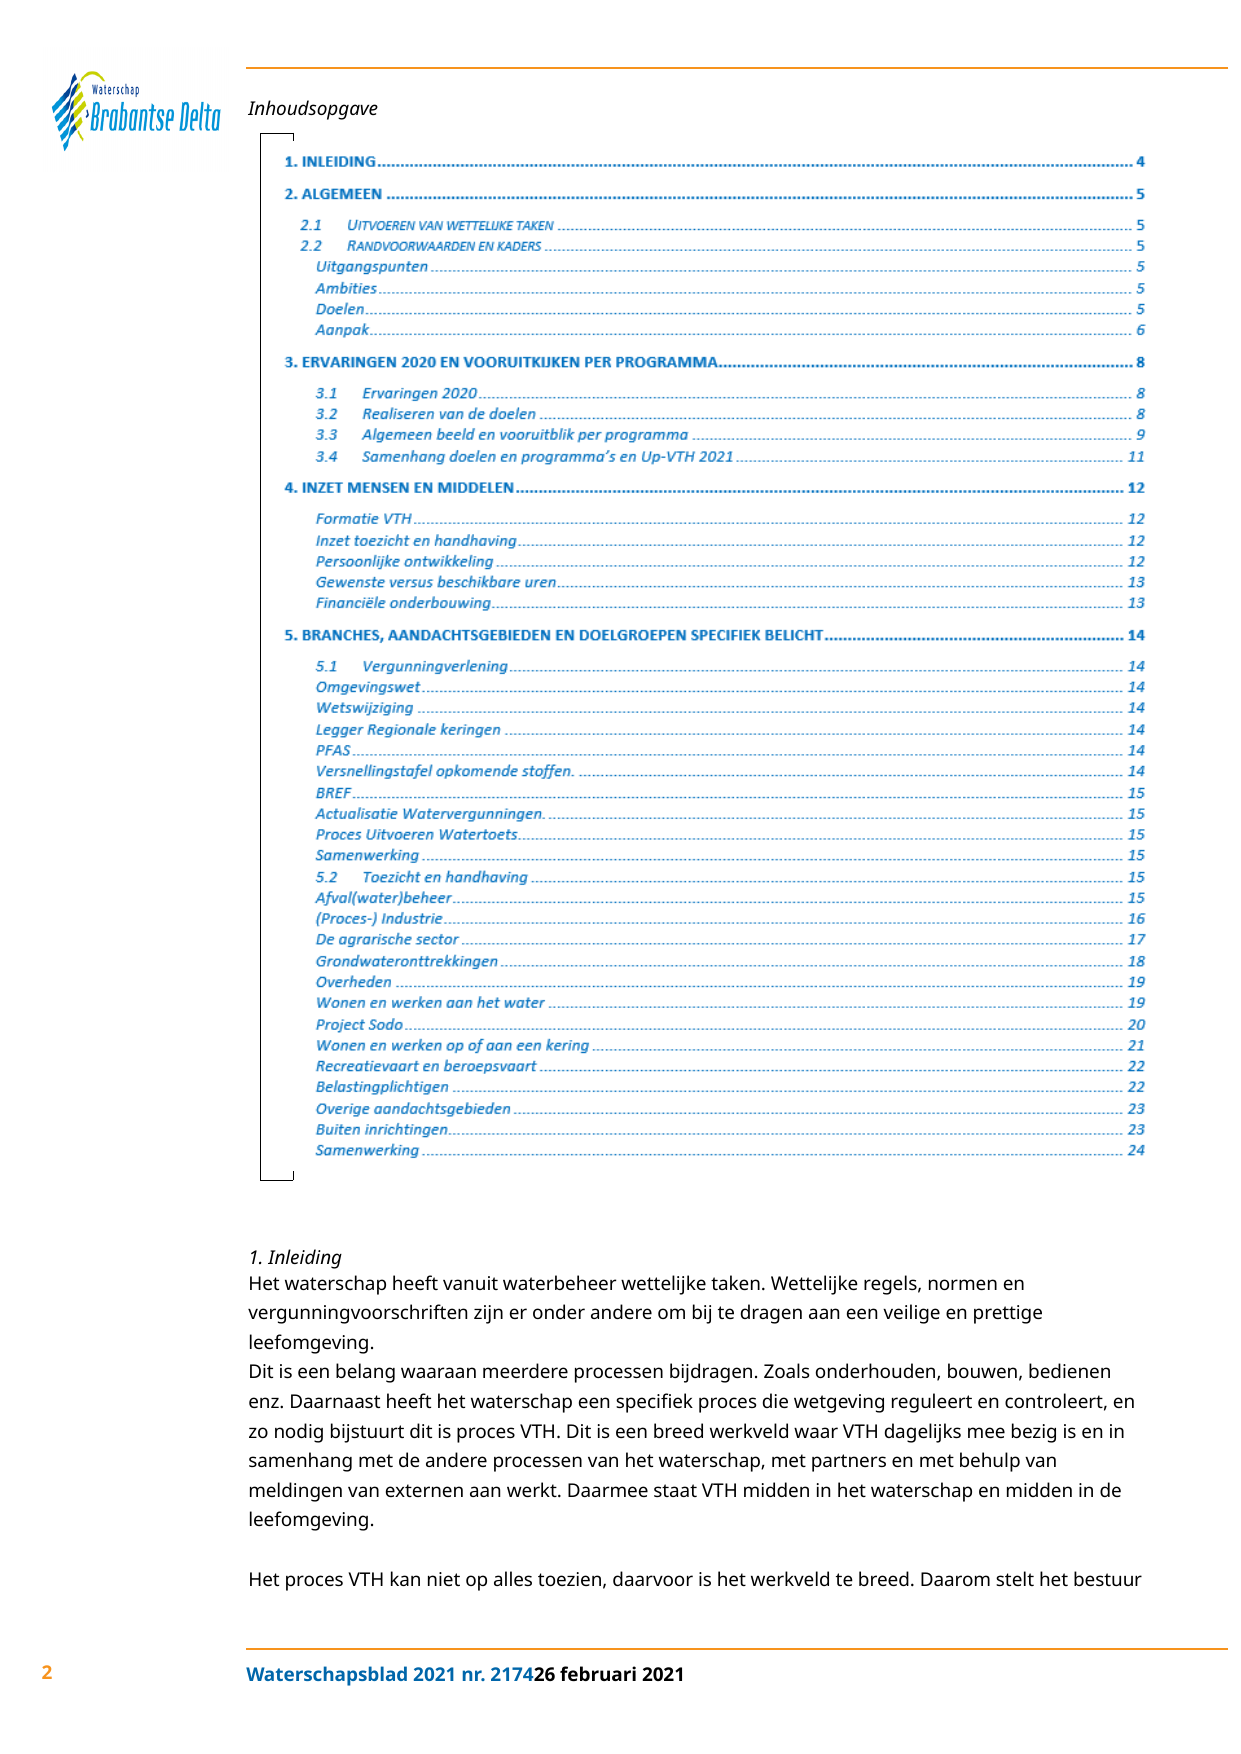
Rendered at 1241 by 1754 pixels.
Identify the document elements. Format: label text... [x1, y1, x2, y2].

text Het waterschap heeft vanuit waterbeheer wettelijke taken. Wettelijke regels, normen en vergunningvoorschriften zijn er onder andere om bij te dragen aan een veilige en prettige leefomgeving. [248, 1270, 1152, 1355]
picture [41, 47, 231, 172]
text 1. Inleiding [248, 1244, 1152, 1270]
picture [268, 141, 1155, 1171]
text Inhoudsopgave [248, 95, 1152, 121]
text Dit is een belang waaraan meerdere processen bijdragen. Zoals onderhouden, bouwen, bedienen enz. Daarnaast heeft het waterschap een specifiek proces die wetgeving reguleert en controleert, en zo nodig bijstuurt dit is proces VTH. Dit is een breed werkveld waar VTH dagelijks mee bezig is en in samenhang met de andere processen van het waterschap, met partners en met behulp van meldingen van externen aan werkt. Daarmee staat VTH midden in het waterschap en midden in de leefomgeving. [248, 1359, 1152, 1532]
text Het proces VTH kan niet op alles toezien, daarvoor is het werkveld te breed. Daarom stelt het bestuur [248, 1566, 1152, 1591]
